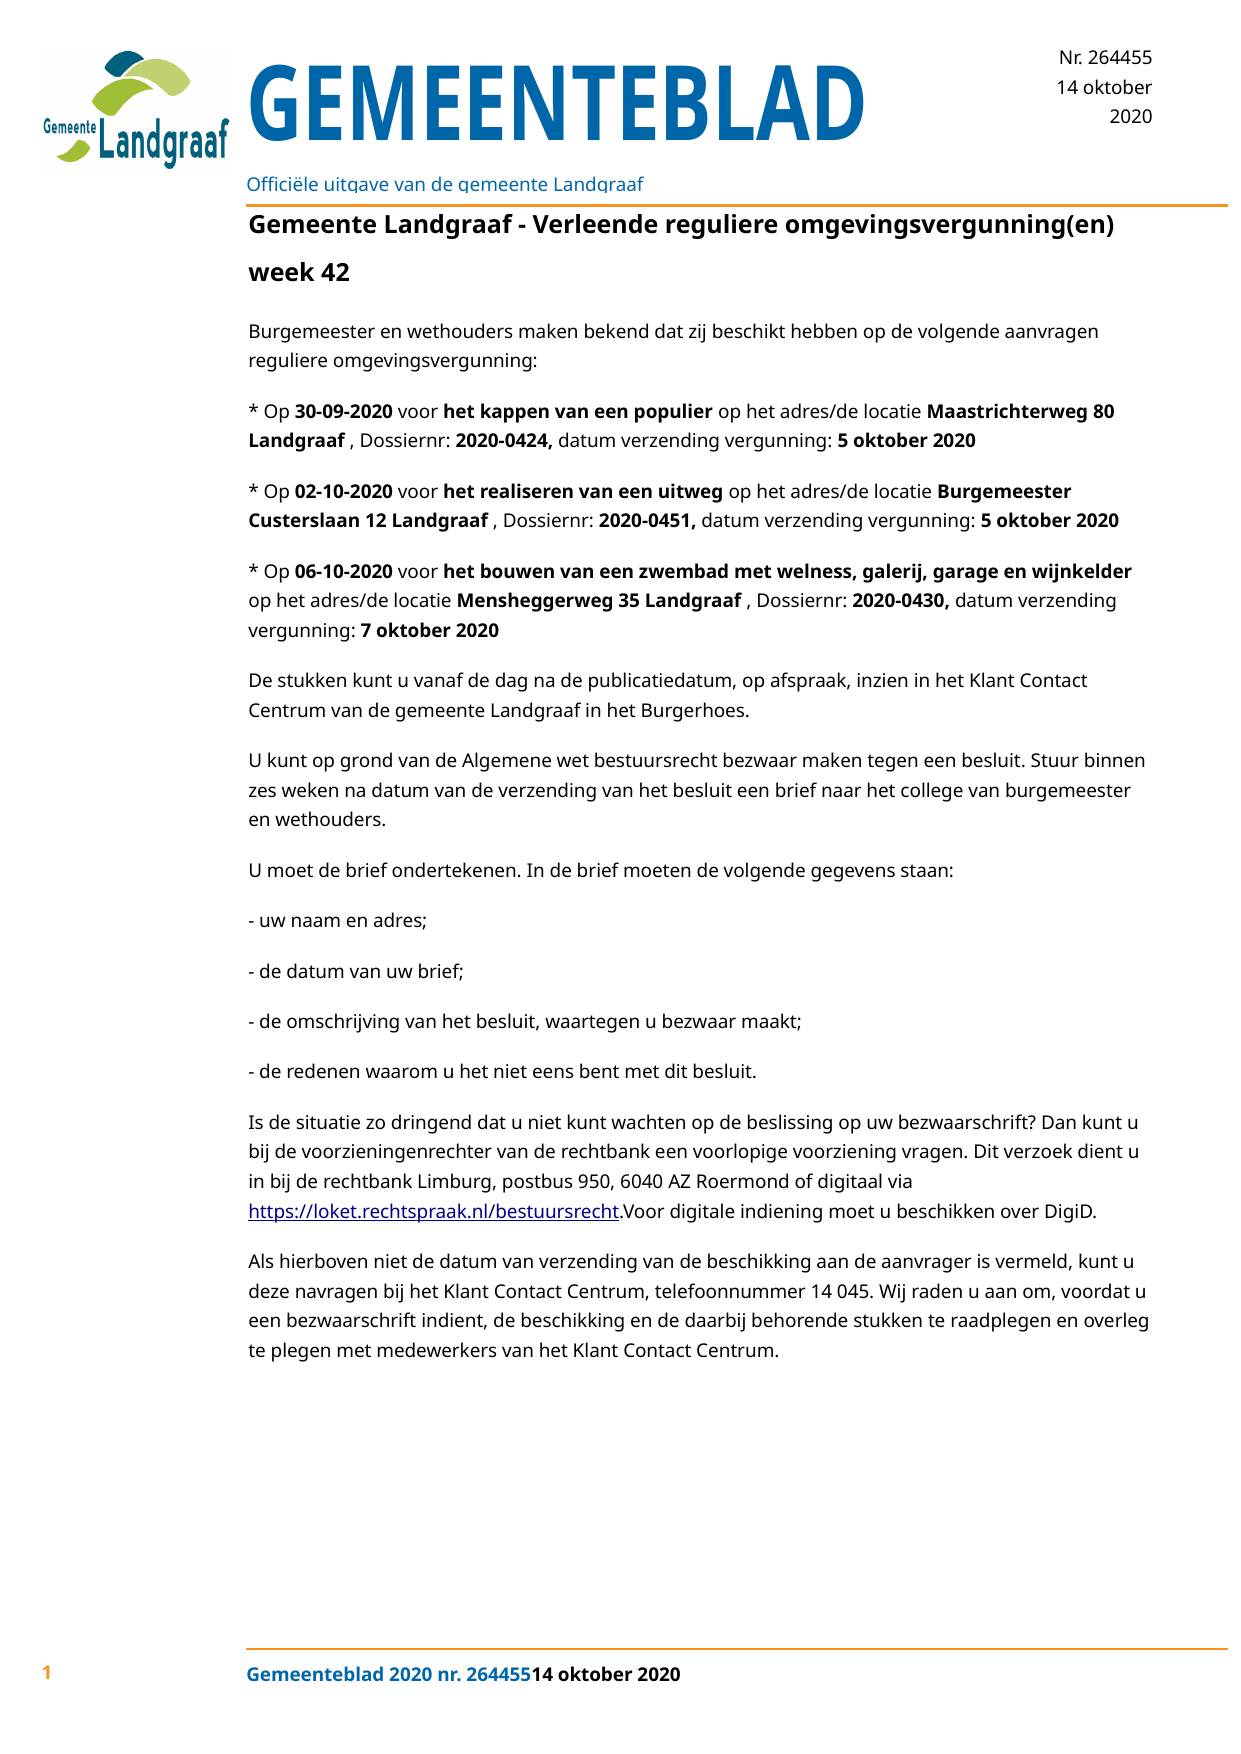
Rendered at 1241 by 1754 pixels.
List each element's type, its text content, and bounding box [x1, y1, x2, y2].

text U kunt op grond van de Algemene wet bestuursrecht bezwaar maken tegen een besluit. Stuur binnen zes weken na datum van de verzending van het besluit een brief naar het college van burgemeester en wethouders. [248, 747, 1152, 832]
text * Op 06-10-2020 voor het bouwen van een zwembad met welness, galerij, garage en wijnkelder op het adres/de locatie Mensheggerweg 35 Landgraaf , Dossiernr: 2020-0430, datum verzending vergunning: 7 oktober 2020 [248, 558, 1152, 643]
text Burgemeester en wethouders maken bekend dat zij beschikt hebben op de volgende aanvragen reguliere omgevingsvergunning: [248, 318, 1152, 373]
text Is de situatie zo dringend dat u niet kunt wachten op de beslissing op uw bezwaarschrift? Dan kunt u bij de voorzieningenrechter van de rechtbank een voorlopige voorziening vragen. Dit verzoek dient u in bij de rechtbank Limburg, postbus 950, 6040 AZ Roermond of digitaal via https://loket.rechtspraak.nl/bestuursrecht.Voor digitale indiening moet u beschikken over DigiD. [248, 1109, 1152, 1224]
text * Op 30-09-2020 voor het kappen van een populier op het adres/de locatie Maastrichterweg 80 Landgraaf , Dossiernr: 2020-0424, datum verzending vergunning: 5 oktober 2020 [248, 398, 1152, 453]
text Als hierboven niet de datum van verzending van de beschikking aan de aanvrager is vermeld, kunt u deze navragen bij het Klant Contact Centrum, telefoonnummer 14 045. Wij raden u aan om, voordat u een bezwaarschrift indient, de beschikking en de daarbij behorende stukken te raadplegen en overleg te plegen met medewerkers van het Klant Contact Centrum. [248, 1248, 1152, 1363]
text - de redenen waarom u het niet eens bent met dit besluit. [248, 1059, 1152, 1084]
text - de omschrijving van het besluit, waartegen u bezwaar maakt; [248, 1008, 1152, 1034]
text - uw naam en adres; [248, 907, 1152, 933]
text * Op 02-10-2020 voor het realiseren van een uitweg op het adres/de locatie Burgemeester Custerslaan 12 Landgraaf , Dossiernr: 2020-0451, datum verzending vergunning: 5 oktober 2020 [248, 478, 1152, 533]
picture [41, 47, 231, 172]
text U moet de brief ondertekenen. In de brief moeten de volgende gegevens staan: [248, 857, 1152, 883]
text Gemeente Landgraaf - Verleende reguliere omgevingsvergunning(en) week 42 [248, 207, 1152, 288]
text - de datum van uw brief; [248, 958, 1152, 984]
text De stukken kunt u vanaf de dag na de publicatiedatum, op afspraak, inzien in het Klant Contact Centrum van de gemeente Landgraaf in het Burgerhoes. [248, 667, 1152, 723]
